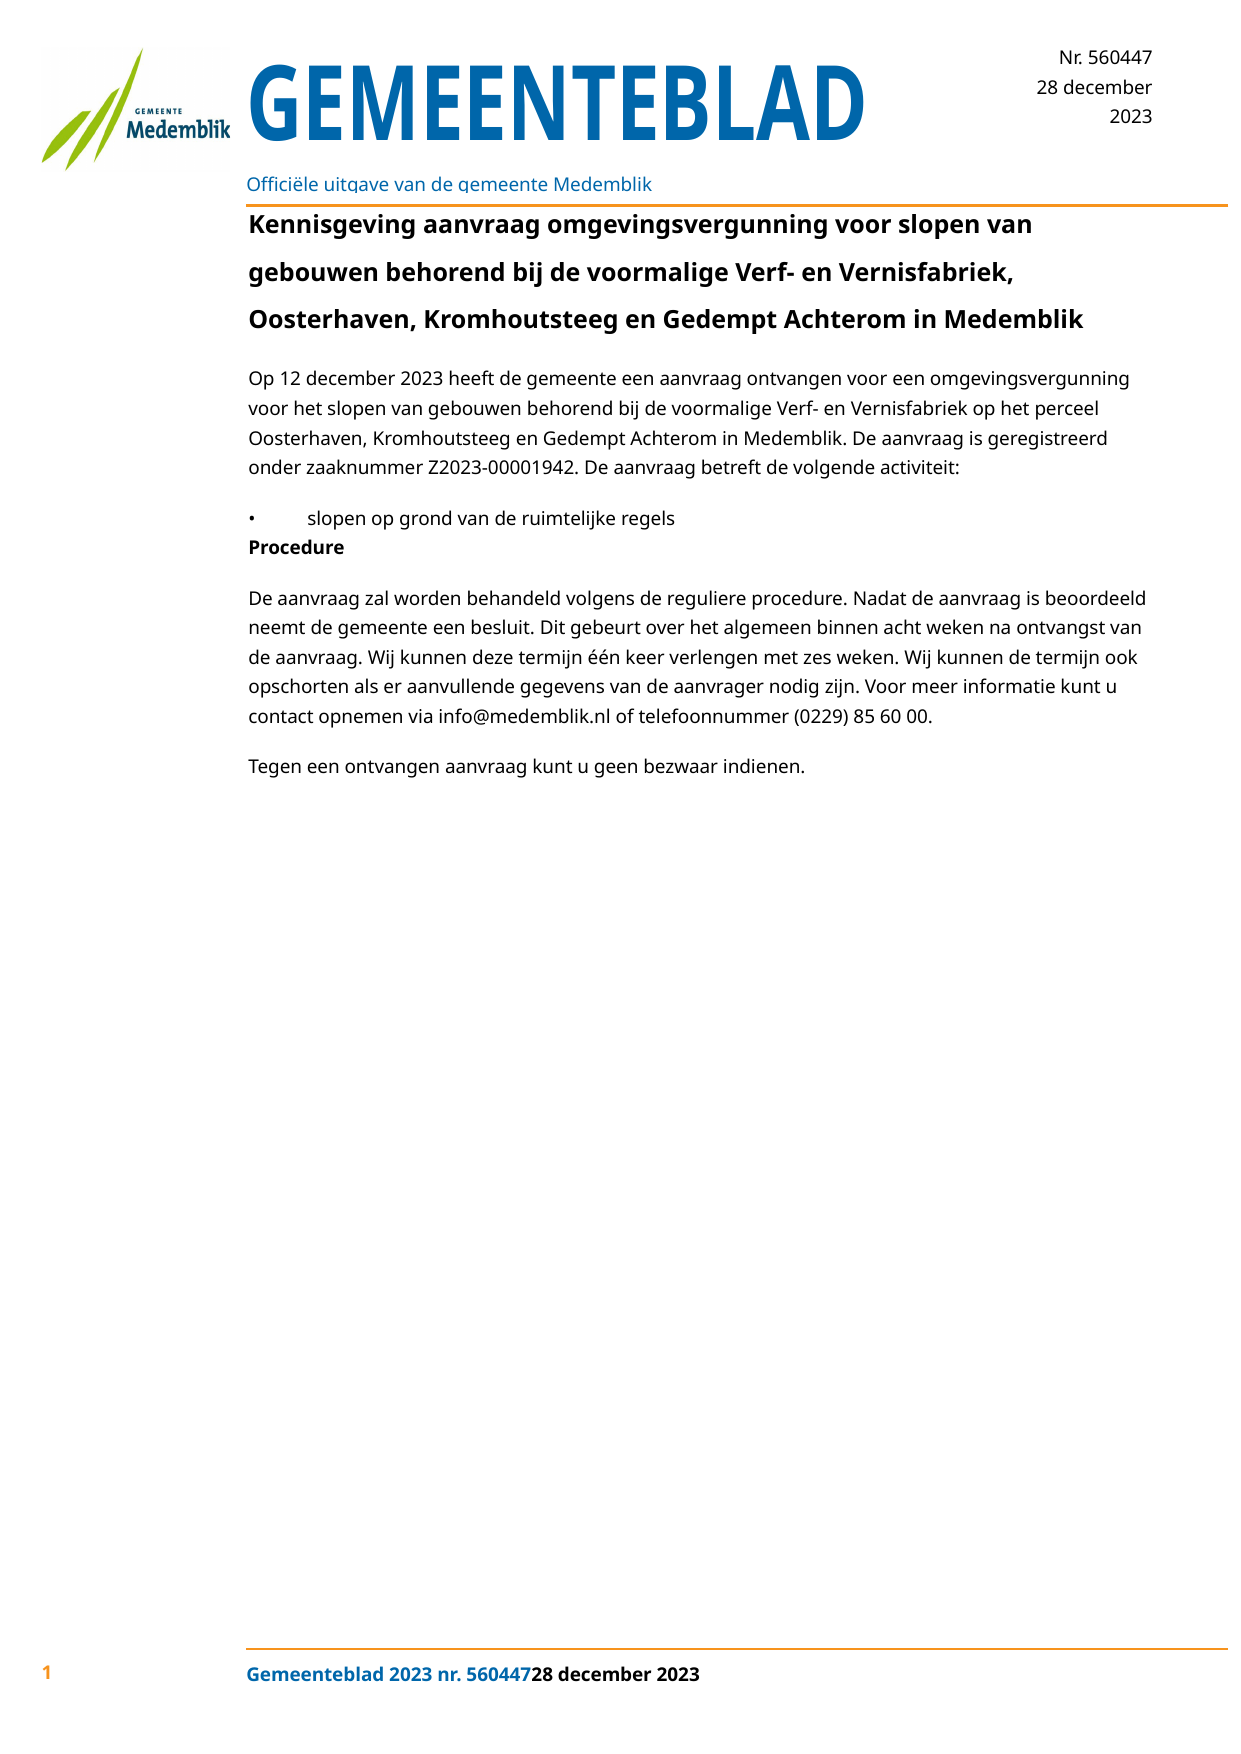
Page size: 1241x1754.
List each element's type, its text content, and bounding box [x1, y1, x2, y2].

text Procedure [248, 534, 1152, 560]
text De aanvraag zal worden behandeld volgens de reguliere procedure. Nadat de aanvraag is beoordeeld neemt de gemeente een besluit. Dit gebeurt over het algemeen binnen acht weken na ontvangst van de aanvraag. Wij kunnen deze termijn één keer verlengen met zes weken. Wij kunnen de termijn ook opschorten als er aanvullende gegevens van de aanvrager nodig zijn. Voor meer informatie kunt u contact opnemen via info@medemblik.nl of telefoonnummer (0229) 85 60 00. [248, 585, 1152, 729]
text Kennisgeving aanvraag omgevingsvergunning voor slopen van gebouwen behorend bij de voormalige Verf- en Vernisfabriek, Oosterhaven, Kromhoutsteeg en Gedempt Achterom in Medemblik [248, 207, 1152, 336]
text Tegen een ontvangen aanvraag kunt u geen bezwaar indienen. [248, 753, 1152, 779]
picture [41, 47, 231, 172]
text Op 12 december 2023 heeft de gemeente een aanvraag ontvangen voor een omgevingsvergunning voor het slopen van gebouwen behorend bij de voormalige Verf- en Vernisfabriek op het perceel Oosterhaven, Kromhoutsteeg en Gedempt Achterom in Medemblik. De aanvraag is geregistreerd onder zaaknummer Z2023-00001942. De aanvraag betreft de volgende activiteit: [248, 366, 1152, 480]
list slopen op grond van de ruimtelijke regels [248, 505, 1152, 530]
